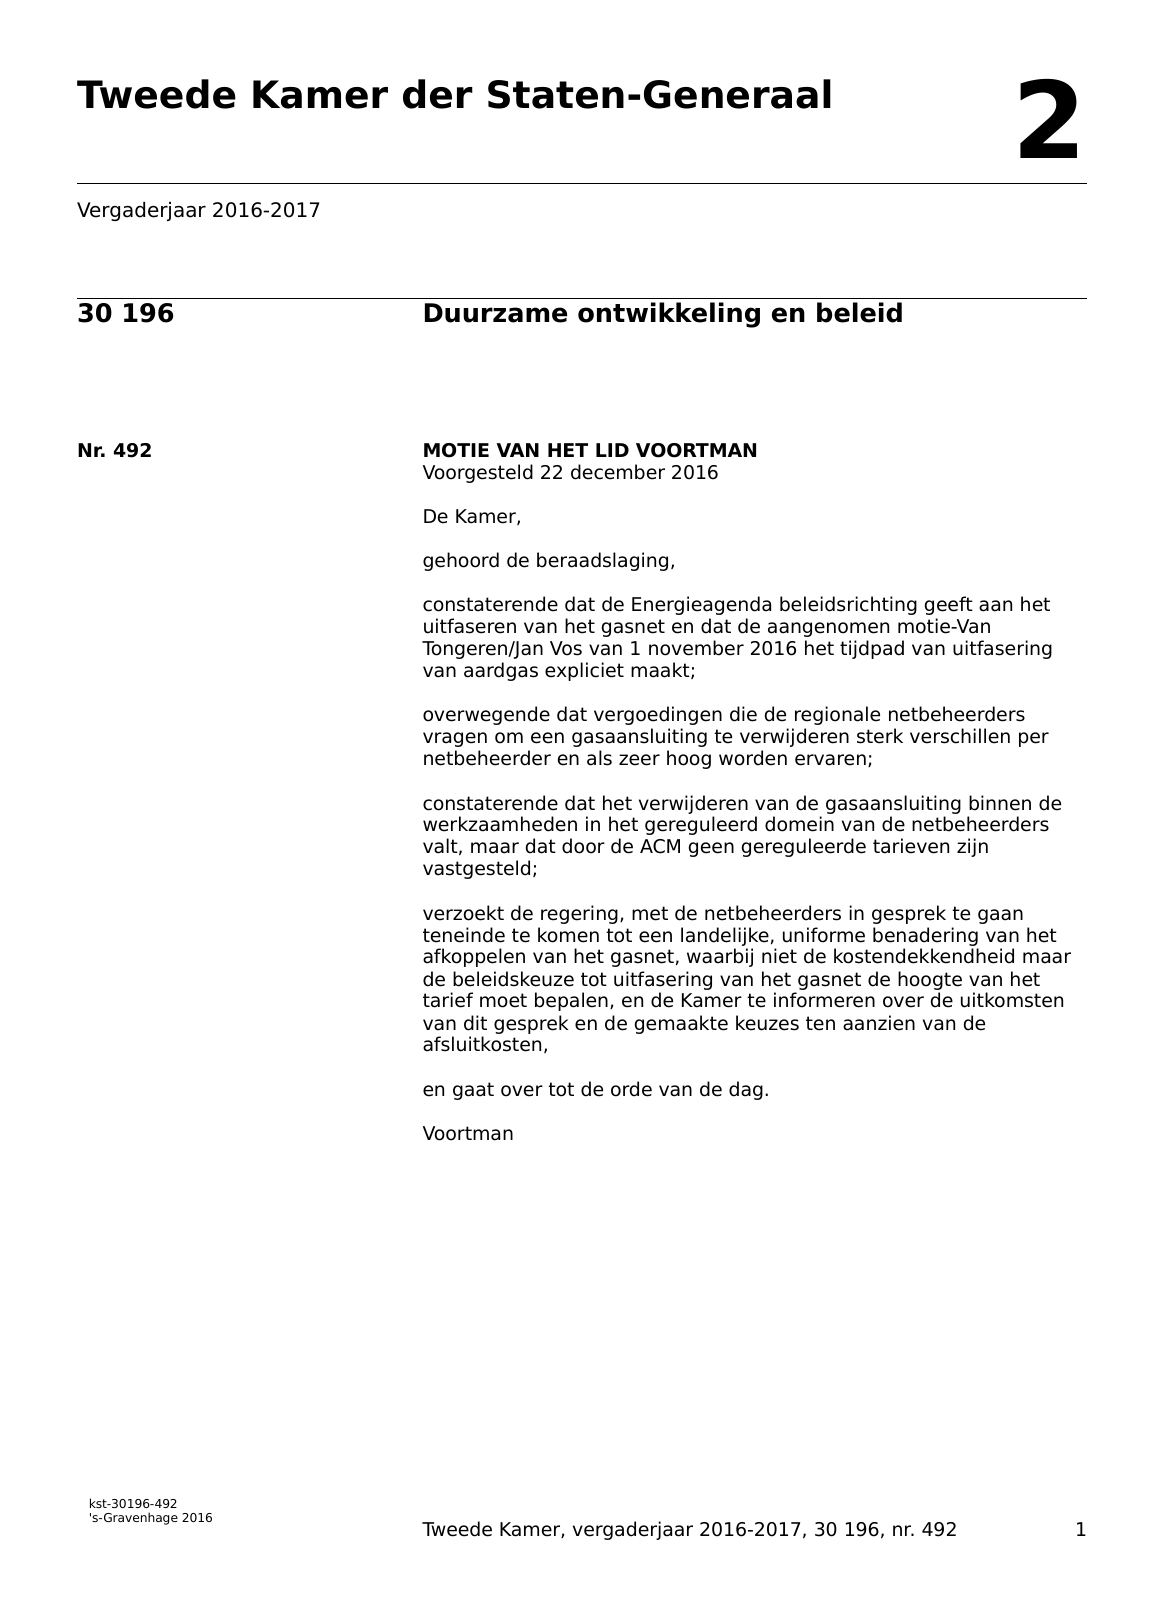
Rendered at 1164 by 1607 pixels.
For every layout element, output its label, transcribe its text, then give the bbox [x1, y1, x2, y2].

text kst-30196-492 [88, 1497, 323, 1511]
text 's-Gravenhage 2016 [88, 1511, 323, 1525]
text Voortman [422, 1123, 1087, 1145]
text De Kamer, [422, 506, 1087, 528]
text overwegende dat vergoedingen die de regionale netbeheerders vragen om een gasaansluiting te verwijderen sterk verschillen per netbeheerder en als zeer hoog worden ervaren; [422, 704, 1087, 770]
text gehoord de beraadslaging, [422, 550, 1087, 572]
text constaterende dat het verwijderen van de gasaansluiting binnen de werkzaamheden in het gereguleerd domein van de netbeheerders valt, maar dat door de ACM geen gereguleerde tarieven zijn vastgesteld; [422, 792, 1087, 880]
text verzoekt de regering, met de netbeheerders in gesprek te gaan teneinde te komen tot een landelijke, uniforme benadering van het afkoppelen van het gasnet, waarbij niet de kostendekkendheid maar de beleidskeuze tot uitfasering van het gasnet de hoogte van het tarief moet bepalen, en de Kamer te informeren over de uitkomsten van dit gesprek en de gemaakte keuzes ten aanzien van de afsluitkosten, [422, 902, 1087, 1056]
table_header 2 [886, 59, 1087, 183]
text constaterende dat de Energieagenda beleidsrichting geeft aan het uitfaseren van het gasnet en dat de aangenomen motie-Van Tongeren/Jan Vos van 1 november 2016 het tijdpad van uitfasering van aardgas expliciet maakt; [422, 594, 1087, 682]
table_cell Vergaderjaar 2016-2017 [77, 184, 1087, 298]
text Voorgesteld 22 december 2016 [422, 462, 1087, 484]
subtitle Nr. 492 MOTIE VAN HET LID VOORTMAN [77, 440, 1087, 462]
table_header Tweede Kamer der Staten-Generaal [77, 59, 886, 183]
subtitle 30 196 Duurzame ontwikkeling en beleid [77, 299, 1087, 329]
text en gaat over tot de orde van de dag. [422, 1078, 1087, 1101]
